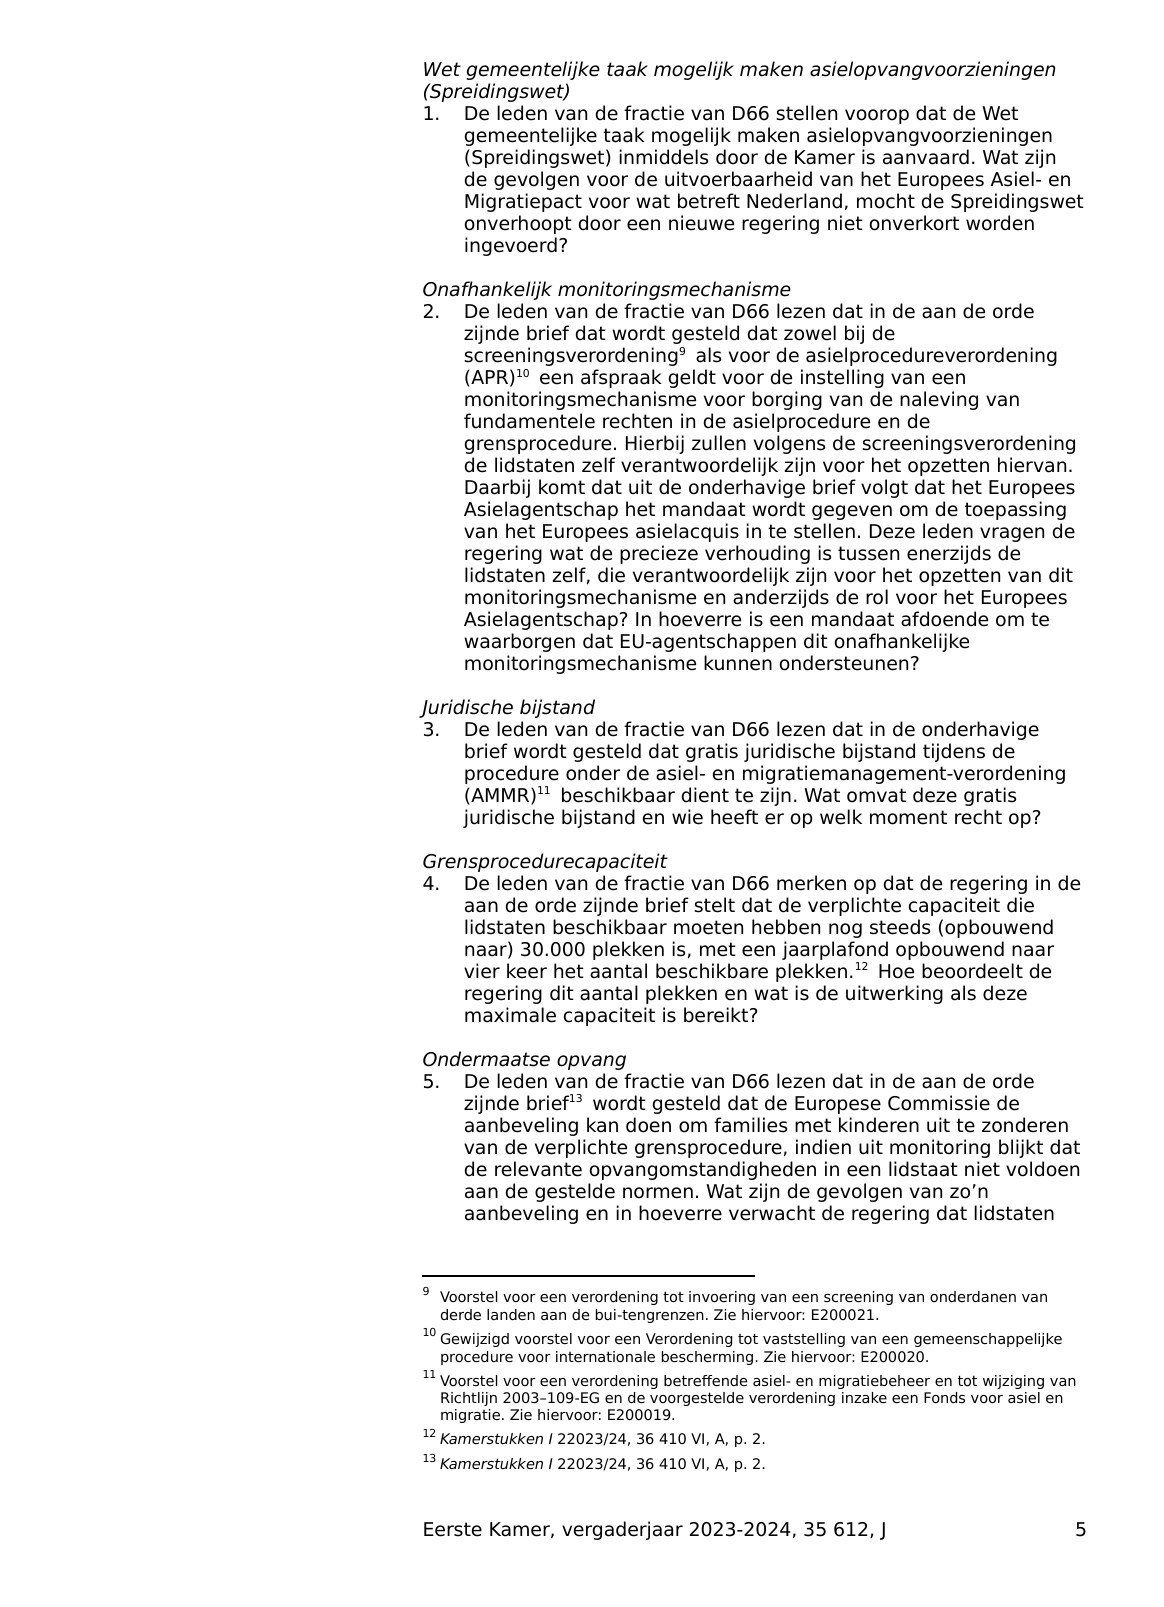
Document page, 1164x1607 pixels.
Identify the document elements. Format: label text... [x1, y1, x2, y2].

text Voorstel voor een verordening betreffende asiel- en migratiebeheer en tot wijziging van Richtlijn 2003–109-EG en de voorgestelde verordening inzake een Fonds voor asiel en migratie. Zie hiervoor: E200019. [422, 1368, 1087, 1424]
text 2. De leden van de fractie van D66 lezen dat in de aan de orde zijnde brief dat wordt gesteld dat zowel bij de screeningsverordening als voor de asielprocedureverordening (APR) een afspraak geldt voor de instelling van een monitoringsmechanisme voor borging van de naleving van fundamentele rechten in de asielprocedure en de grensprocedure. Hierbij zullen volgens de screeningsverordening de lidstaten zelf verantwoordelijk zijn voor het opzetten hiervan. Daarbij komt dat uit de onderhavige brief volgt dat het Europees Asielagentschap het mandaat wordt gegeven om de toepassing van het Europees asielacquis in te stellen. Deze leden vragen de regering wat de precieze verhouding is tussen enerzijds de lidstaten zelf, die verantwoordelijk zijn voor het opzetten van dit monitoringsmechanisme en anderzijds de rol voor het Europees Asielagentschap? In hoeverre is een mandaat afdoende om te waarborgen dat EU-agentschappen dit onafhankelijke monitoringsmechanisme kunnen ondersteunen? [422, 301, 1087, 675]
subtitle Juridische bijstand [422, 697, 1087, 719]
subtitle Ondermaatse opvang [422, 1049, 1087, 1071]
text 1. De leden van de fractie van D66 stellen voorop dat de Wet gemeentelijke taak mogelijk maken asielopvangvoorzieningen (Spreidingswet) inmiddels door de Kamer is aanvaard. Wat zijn de gevolgen voor de uitvoerbaarheid van het Europees Asiel- en Migratiepact voor wat betreft Nederland, mocht de Spreidingswet onverhoopt door een nieuwe regering niet onverkort worden ingevoerd? [422, 103, 1087, 257]
subtitle Grensprocedurecapaciteit [422, 851, 1087, 873]
text Voorstel voor een verordening tot invoering van een screening van onderdanen van derde landen aan de bui-tengrenzen. Zie hiervoor: E200021. [422, 1285, 1087, 1324]
subtitle Onafhankelijk monitoringsmechanisme [422, 279, 1087, 301]
text 3. De leden van de fractie van D66 lezen dat in de onderhavige brief wordt gesteld dat gratis juridische bijstand tijdens de procedure onder de asiel- en migratiemanagement-verordening (AMMR) beschikbaar dient te zijn. Wat omvat deze gratis juridische bijstand en wie heeft er op welk moment recht op? [422, 719, 1087, 829]
text 4. De leden van de fractie van D66 merken op dat de regering in de aan de orde zijnde brief stelt dat de verplichte capaciteit die lidstaten beschikbaar moeten hebben nog steeds (opbouwend naar) 30.000 plekken is, met een jaarplafond opbouwend naar vier keer het aantal beschikbare plekken. Hoe beoordeelt de regering dit aantal plekken en wat is de uitwerking als deze maximale capaciteit is bereikt? [422, 873, 1087, 1027]
text Kamerstukken I 22023/24, 36 410 VI, A, p. 2. [422, 1427, 1087, 1449]
text Gewijzigd voorstel voor een Verordening tot vaststelling van een gemeenschappelijke procedure voor internationale bescherming. Zie hiervoor: E200020. [422, 1327, 1087, 1366]
text Kamerstukken I 22023/24, 36 410 VI, A, p. 2. [422, 1452, 1087, 1474]
subtitle Wet gemeentelijke taak mogelijk maken asielopvangvoorzieningen (Spreidingswet) [422, 59, 1087, 103]
text 5. De leden van de fractie van D66 lezen dat in de aan de orde zijnde brief wordt gesteld dat de Europese Commissie de aanbeveling kan doen om families met kinderen uit te zonderen van de verplichte grensprocedure, indien uit monitoring blijkt dat de relevante opvangomstandigheden in een lidstaat niet voldoen aan de gestelde normen. Wat zijn de gevolgen van zo’n aanbeveling en in hoeverre verwacht de regering dat lidstaten [422, 1071, 1087, 1225]
